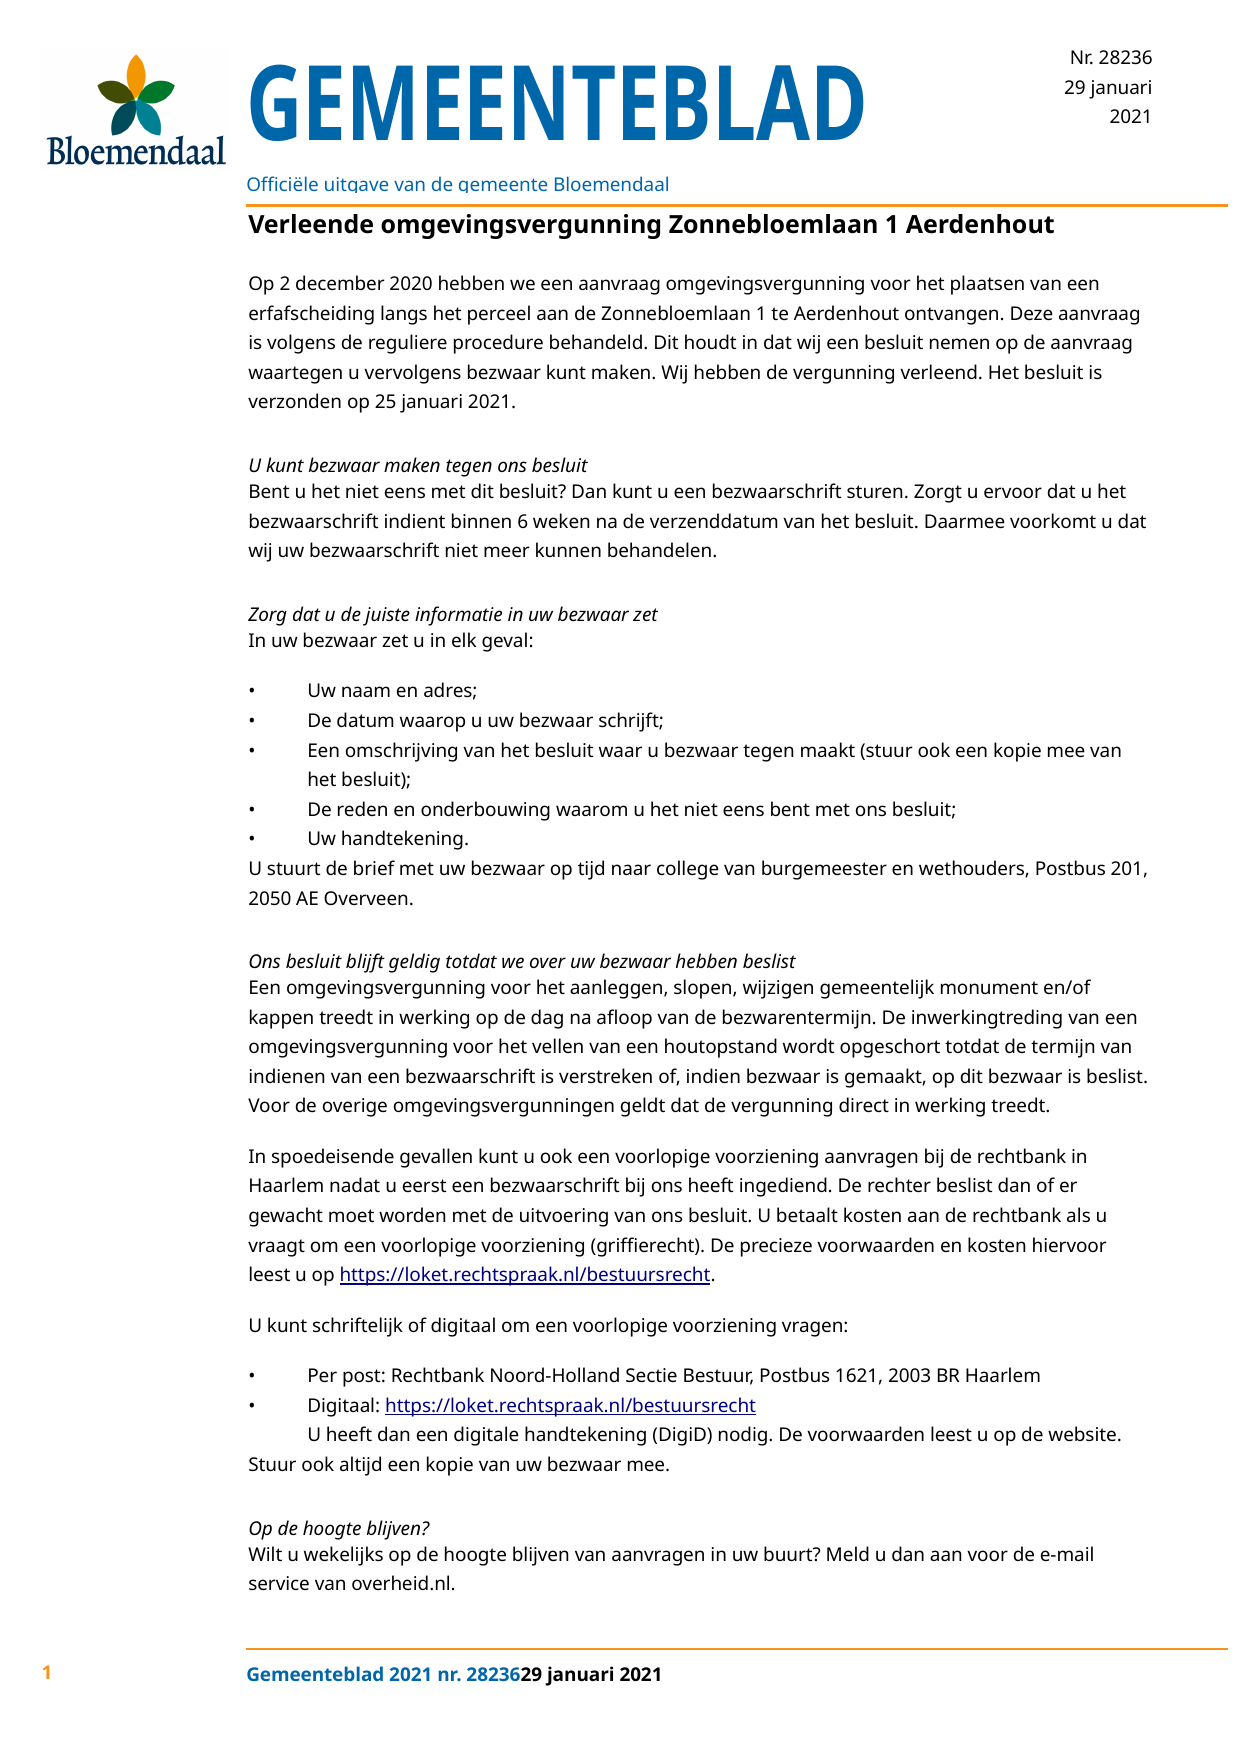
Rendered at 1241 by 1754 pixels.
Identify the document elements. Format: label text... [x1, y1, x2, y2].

text Wilt u wekelijks op de hoogte blijven van aanvragen in uw buurt? Meld u dan aan voor de e-mail service van overheid.nl. [248, 1541, 1152, 1596]
text Bent u het niet eens met dit besluit? Dan kunt u een bezwaarschrift sturen. Zorgt u ervoor dat u het bezwaarschrift indient binnen 6 weken na de verzenddatum van het besluit. Daarmee voorkomt u dat wij uw bezwaarschrift niet meer kunnen behandelen. [248, 478, 1152, 563]
text U kunt schriftelijk of digitaal om een voorlopige voorziening vragen: [248, 1312, 1152, 1338]
text Op de hoogte blijven? [248, 1515, 1152, 1541]
text U kunt bezwaar maken tegen ons besluit [248, 453, 1152, 478]
list De reden en onderbouwing waarom u het niet eens bent met ons besluit; [248, 796, 1152, 822]
text Op 2 december 2020 hebben we een aanvraag omgevingsvergunning voor het plaatsen van een erfafscheiding langs het perceel aan de Zonnebloemlaan 1 te Aerdenhout ontvangen. Deze aanvraag is volgens de reguliere procedure behandeld. Dit houdt in dat wij een besluit nemen op de aanvraag waartegen u vervolgens bezwaar kunt maken. Wij hebben de vergunning verleend. Het besluit is verzonden op 25 januari 2021. [248, 270, 1152, 414]
list U heeft dan een digitale handtekening (DigiD) nodig. De voorwaarden leest u op de website. [248, 1421, 1152, 1447]
text In spoedeisende gevallen kunt u ook een voorlopige voorziening aanvragen bij de rechtbank in Haarlem nadat u eerst een bezwaarschrift bij ons heeft ingediend. De rechter beslist dan of er gewacht moet worden met de uitvoering van ons besluit. U betaalt kosten aan de rechtbank als u vraagt om een voorlopige voorziening (griffierecht). De precieze voorwaarden en kosten hiervoor leest u op https://loket.rechtspraak.nl/bestuursrecht. [248, 1143, 1152, 1287]
list Per post: Rechtbank Noord-Holland Sectie Bestuur, Postbus 1621, 2003 BR Haarlem [248, 1362, 1152, 1388]
list Uw handtekening. [248, 826, 1152, 851]
text Ons besluit blijft geldig totdat we over uw bezwaar hebben beslist [248, 949, 1152, 974]
picture [41, 47, 231, 172]
text Zorg dat u de juiste informatie in uw bezwaar zet [248, 601, 1152, 627]
text Verleende omgevingsvergunning Zonnebloemlaan 1 Aerdenhout [248, 207, 1152, 241]
text In uw bezwaar zet u in elk geval: [248, 627, 1152, 653]
text Een omgevingsvergunning voor het aanleggen, slopen, wijzigen gemeentelijk monument en/of kappen treedt in werking op de dag na afloop van de bezwarentermijn. De inwerkingtreding van een omgevingsvergunning voor het vellen van een houtopstand wordt opgeschort totdat de termijn van indienen van een bezwaarschrift is verstreken of, indien bezwaar is gemaakt, op dit bezwaar is beslist. Voor de overige omgevingsvergunningen geldt dat de vergunning direct in werking treedt. [248, 974, 1152, 1118]
list Digitaal: https://loket.rechtspraak.nl/bestuursrecht [248, 1392, 1152, 1418]
text U stuurt de brief met uw bezwaar op tijd naar college van burgemeester en wethouders, Postbus 201, 2050 AE Overveen. [248, 855, 1152, 910]
list Een omschrijving van het besluit waar u bezwaar tegen maakt (stuur ook een kopie mee van het besluit); [248, 737, 1152, 792]
list Uw naam en adres; [248, 678, 1152, 703]
text Stuur ook altijd een kopie van uw bezwaar mee. [248, 1451, 1152, 1477]
list De datum waarop u uw bezwaar schrijft; [248, 707, 1152, 733]
